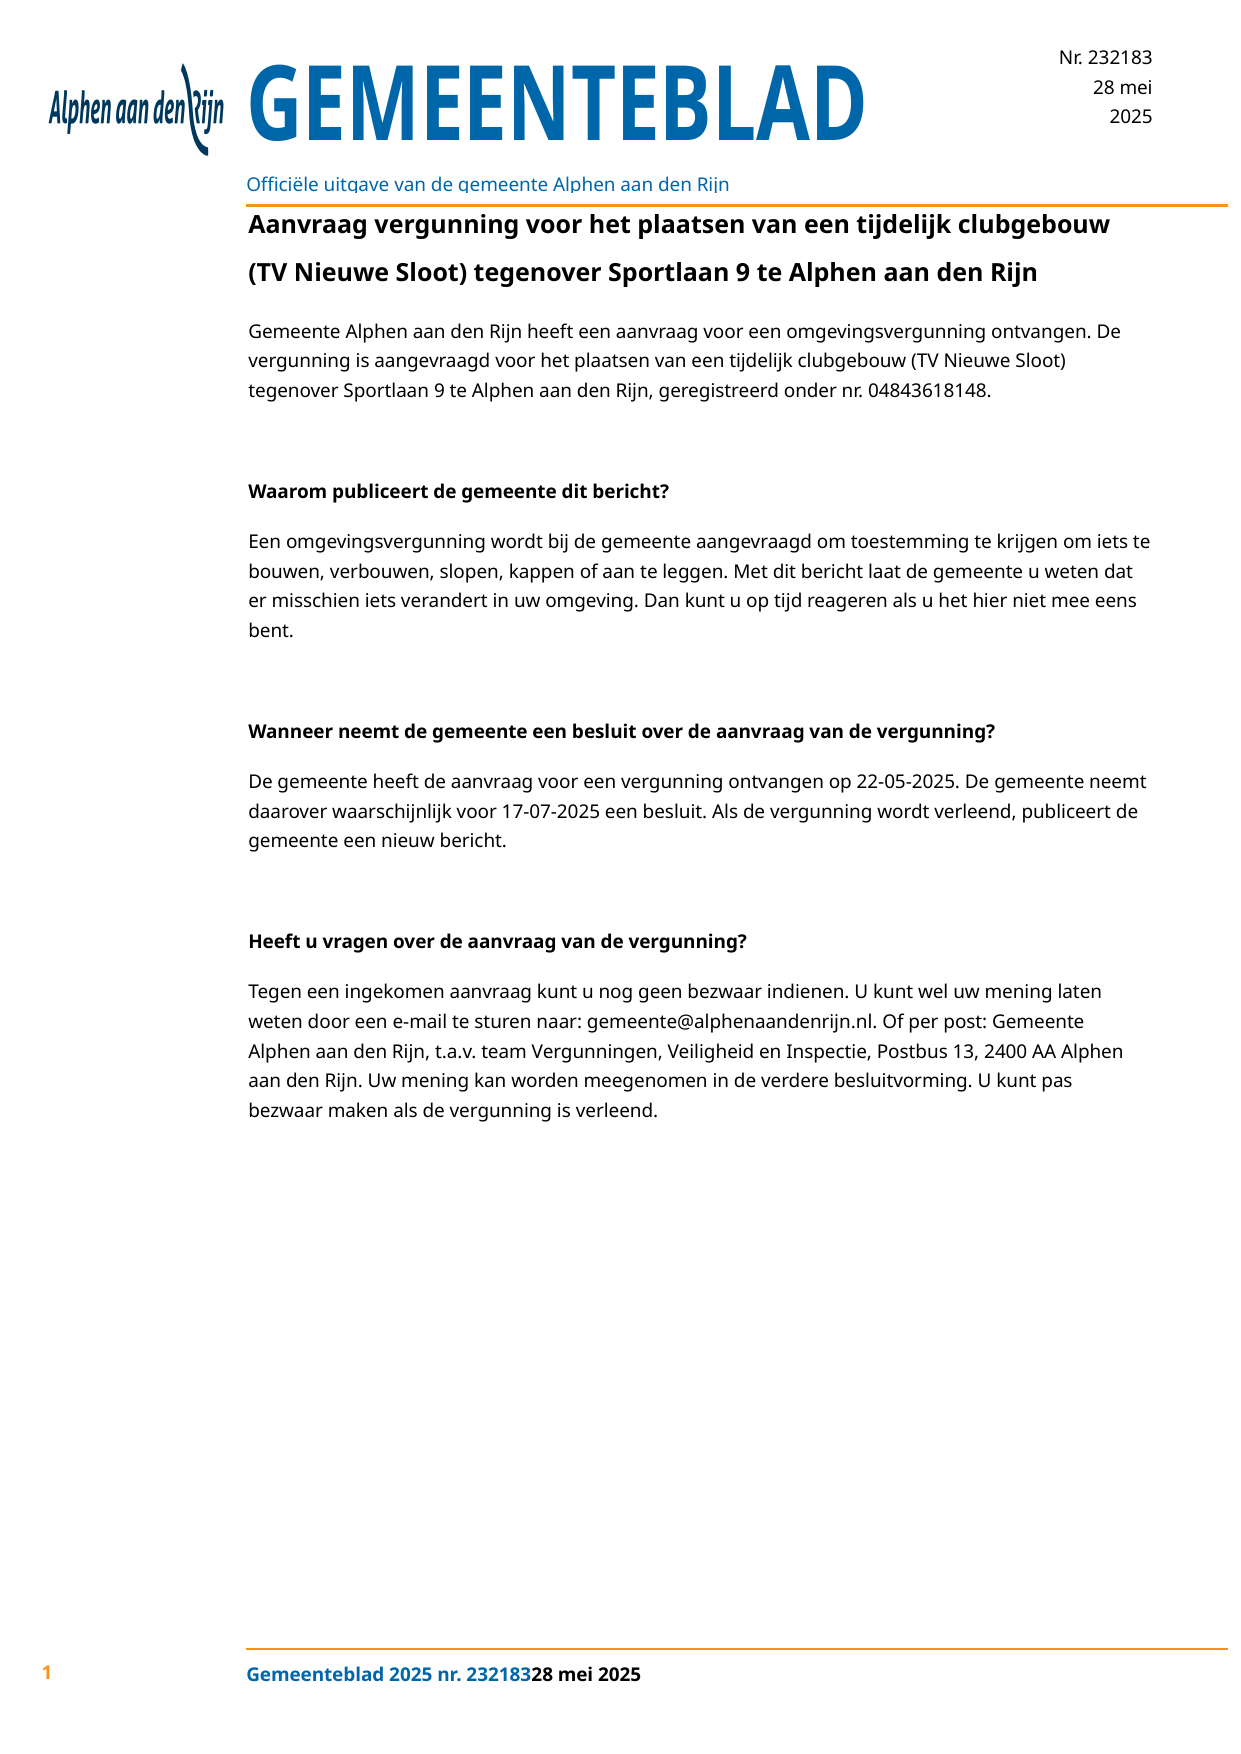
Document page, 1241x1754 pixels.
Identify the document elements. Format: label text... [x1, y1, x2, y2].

text Heeft u vragen over de aanvraag van de vergunning? [248, 928, 1152, 954]
text Tegen een ingekomen aanvraag kunt u nog geen bezwaar indienen. U kunt wel uw mening laten weten door een e-mail te sturen naar: gemeente@alphenaandenrijn.nl. Of per post: Gemeente Alphen aan den Rijn, t.a.v. team Vergunningen, Veiligheid en Inspectie, Postbus 13, 2400 AA Alphen aan den Rijn. Uw mening kan worden meegenomen in de verdere besluitvorming. U kunt pas bezwaar maken als de vergunning is verleend. [248, 979, 1152, 1123]
picture [41, 47, 231, 172]
text Wanneer neemt de gemeente een besluit over de aanvraag van de vergunning? [248, 718, 1152, 744]
text Waarom publiceert de gemeente dit bericht? [248, 478, 1152, 504]
text De gemeente heeft de aanvraag voor een vergunning ontvangen op 22-05-2025. De gemeente neemt daarover waarschijnlijk voor 17-07-2025 een besluit. Als de vergunning wordt verleend, publiceert de gemeente een nieuw bericht. [248, 768, 1152, 853]
text Een omgevingsvergunning wordt bij de gemeente aangevraagd om toestemming te krijgen om iets te bouwen, verbouwen, slopen, kappen of aan te leggen. Met dit bericht laat de gemeente u weten dat er misschien iets verandert in uw omgeving. Dan kunt u op tijd reageren als u het hier niet mee eens bent. [248, 528, 1152, 643]
text Aanvraag vergunning voor het plaatsen van een tijdelijk clubgebouw (TV Nieuwe Sloot) tegenover Sportlaan 9 te Alphen aan den Rijn [248, 207, 1152, 288]
text Gemeente Alphen aan den Rijn heeft een aanvraag voor een omgevingsvergunning ontvangen. De vergunning is aangevraagd voor het plaatsen van een tijdelijk clubgebouw (TV Nieuwe Sloot) tegenover Sportlaan 9 te Alphen aan den Rijn, geregistreerd onder nr. 04843618148. [248, 318, 1152, 403]
